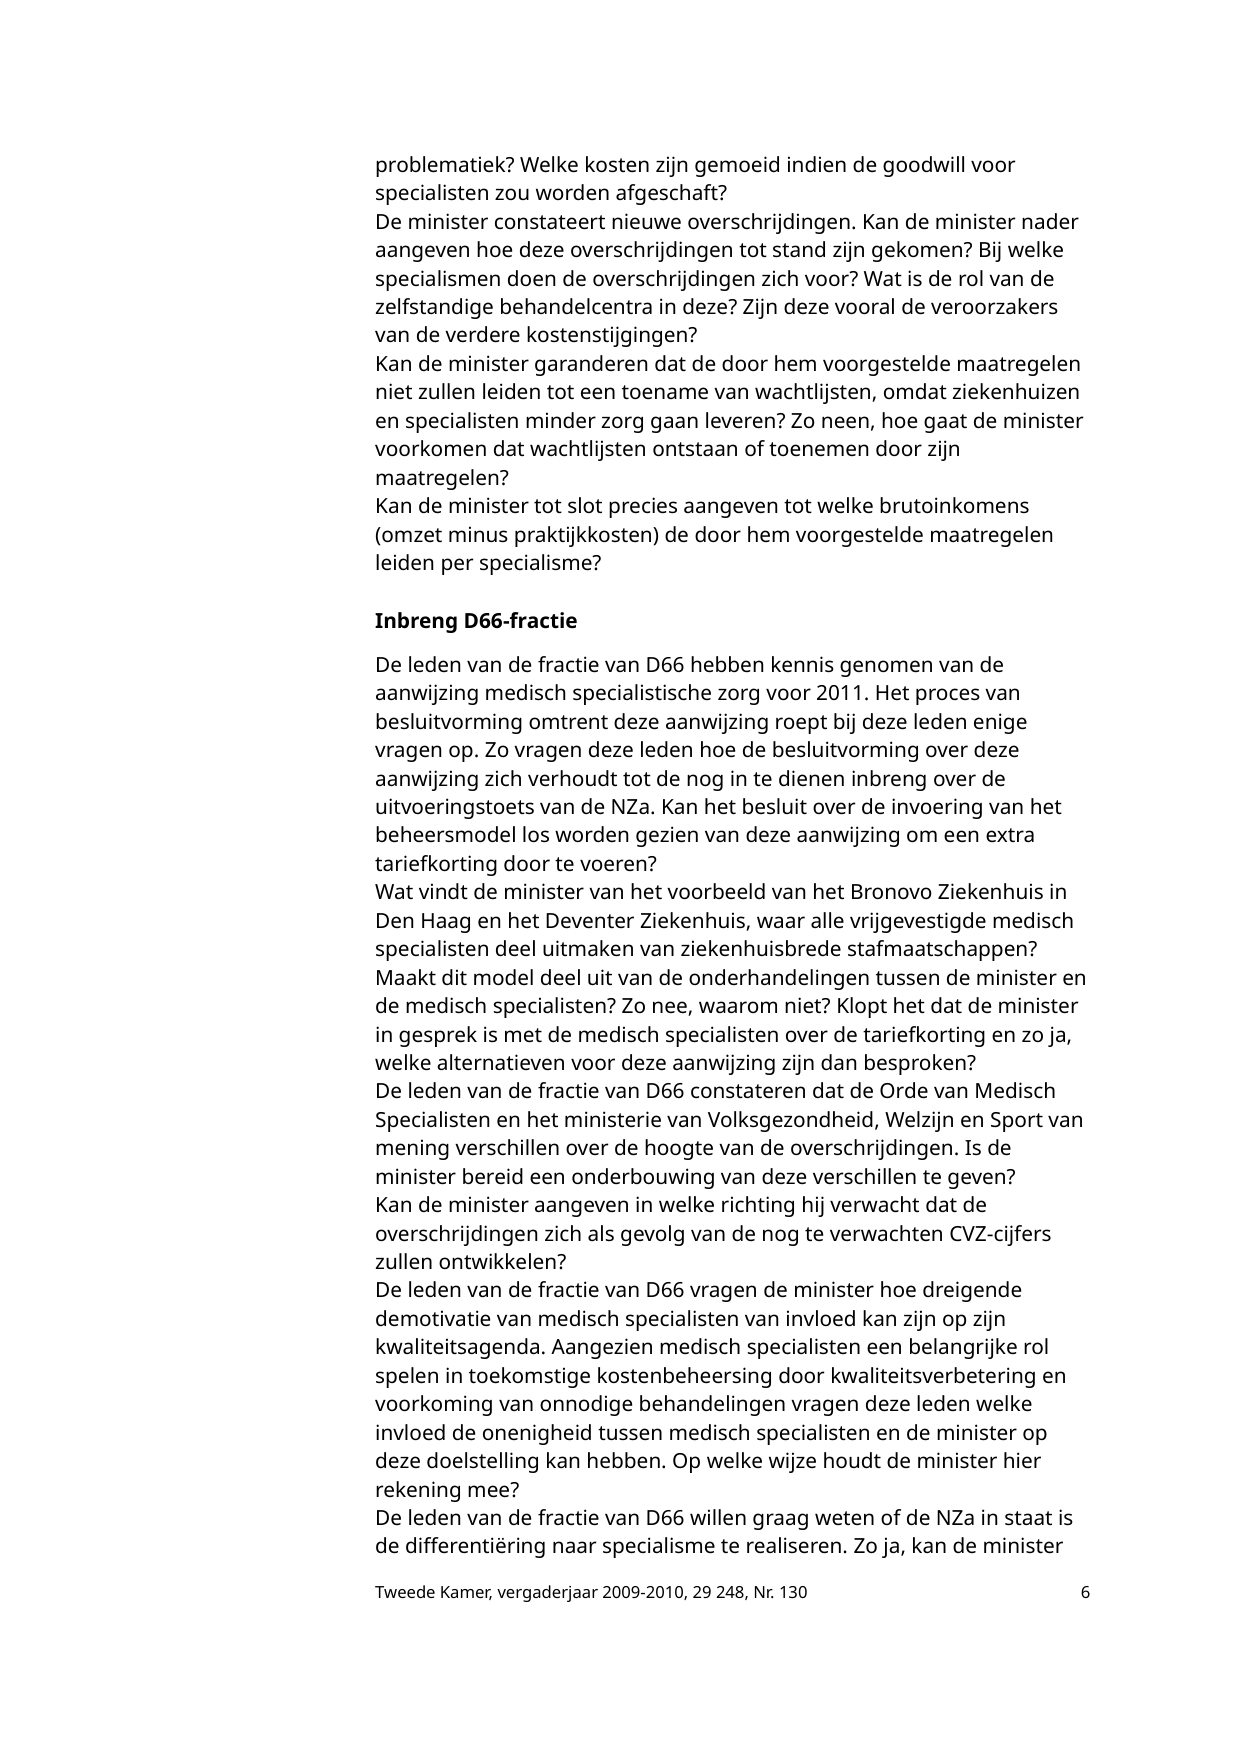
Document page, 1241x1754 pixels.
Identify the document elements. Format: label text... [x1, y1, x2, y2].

text De minister constateert nieuwe overschrijdingen. Kan de minister nader aangeven hoe deze overschrijdingen tot stand zijn gekomen? Bij welke specialismen doen de overschrijdingen zich voor? Wat is de rol van de zelfstandige behandelcentra in deze? Zijn deze vooral de veroorzakers van de verdere kostenstijgingen? [375, 207, 1090, 349]
text De leden van de fractie van D66 constateren dat de Orde van Medisch Specialisten en het ministerie van Volksgezondheid, Welzijn en Sport van mening verschillen over de hoogte van de overschrijdingen. Is de minister bereid een onderbouwing van deze verschillen te geven? [375, 1077, 1090, 1190]
text Kan de minister garanderen dat de door hem voorgestelde maatregelen niet zullen leiden tot een toename van wachtlijsten, omdat ziekenhuizen en specialisten minder zorg gaan leveren? Zo neen, hoe gaat de minister voorkomen dat wachtlijsten ontstaan of toenemen door zijn maatregelen? [375, 349, 1090, 491]
text De leden van de fractie van D66 hebben kennis genomen van de aanwijzing medisch specialistische zorg voor 2011. Het proces van besluitvorming omtrent deze aanwijzing roept bij deze leden enige vragen op. Zo vragen deze leden hoe de besluitvorming over deze aanwijzing zich verhoudt tot de nog in te dienen inbreng over de uitvoeringstoets van de NZa. Kan het besluit over de invoering van het beheersmodel los worden gezien van deze aanwijzing om een extra tariefkorting door te voeren? [375, 650, 1090, 877]
text Inbreng D66-fractie [375, 607, 1090, 635]
text Wat vindt de minister van het voorbeeld van het Bronovo Ziekenhuis in Den Haag en het Deventer Ziekenhuis, waar alle vrijgevestigde medisch specialisten deel uitmaken van ziekenhuisbrede stafmaatschappen? Maakt dit model deel uit van de onderhandelingen tussen de minister en de medisch specialisten? Zo nee, waarom niet? Klopt het dat de minister in gesprek is met de medisch specialisten over de tariefkorting en zo ja, welke alternatieven voor deze aanwijzing zijn dan besproken? [375, 877, 1090, 1077]
text De leden van de fractie van D66 willen graag weten of de NZa in staat is de differentiëring naar specialisme te realiseren. Zo ja, kan de minister [375, 1503, 1090, 1560]
text Kan de minister tot slot precies aangeven tot welke brutoinkomens (omzet minus praktijkkosten) de door hem voorgestelde maatregelen leiden per specialisme? [375, 491, 1090, 577]
text De leden van de fractie van D66 vragen de minister hoe dreigende demotivatie van medisch specialisten van invloed kan zijn op zijn kwaliteitsagenda. Aangezien medisch specialisten een belangrijke rol spelen in toekomstige kostenbeheersing door kwaliteitsverbetering en voorkoming van onnodige behandelingen vragen deze leden welke invloed de onenigheid tussen medisch specialisten en de minister op deze doelstelling kan hebben. Op welke wijze houdt de minister hier rekening mee? [375, 1276, 1090, 1503]
text Kan de minister aangeven in welke richting hij verwacht dat de overschrijdingen zich als gevolg van de nog te verwachten CVZ-cijfers zullen ontwikkelen? [375, 1190, 1090, 1276]
text problematiek? Welke kosten zijn gemoeid indien de goodwill voor specialisten zou worden afgeschaft? [375, 150, 1090, 207]
